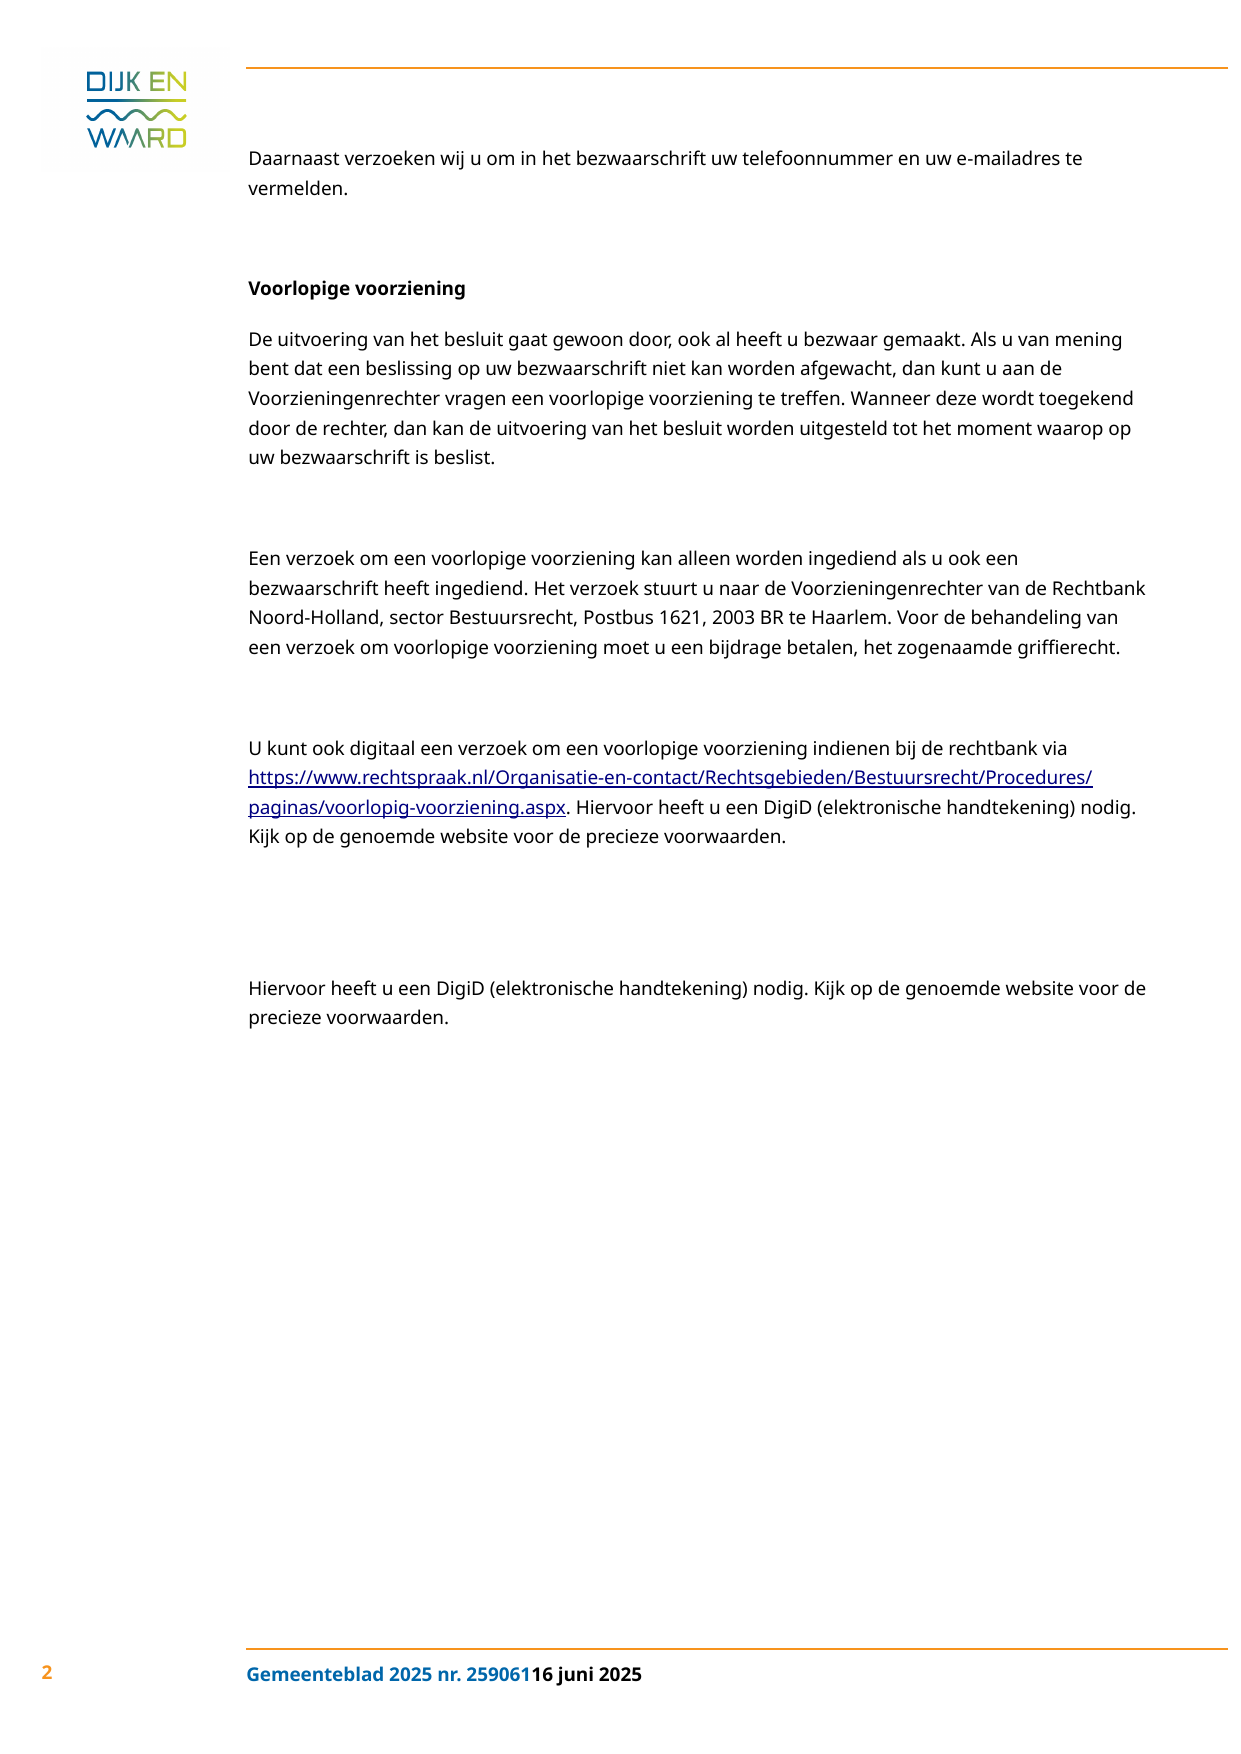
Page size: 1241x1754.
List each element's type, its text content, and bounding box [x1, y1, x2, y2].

text Voorlopige voorziening [248, 276, 1152, 301]
text Een verzoek om een voorlopige voorziening kan alleen worden ingediend als u ook een bezwaarschrift heeft ingediend. Het verzoek stuurt u naar de Voorzieningenrechter van de Rechtbank Noord-Holland, sector Bestuursrecht, Postbus 1621, 2003 BR te Haarlem. Voor de behandeling van een verzoek om voorlopige voorziening moet u een bijdrage betalen, het zogenaamde griffierecht. [248, 545, 1152, 660]
text U kunt ook digitaal een verzoek om een voorlopige voorziening indienen bij de rechtbank via https://www.rechtspraak.nl/Organisatie-en-contact/Rechtsgebieden/Bestuursrecht/Procedures/paginas/voorlopig-voorziening.aspx. Hiervoor heeft u een DigiD (elektronische handtekening) nodig. Kijk op de genoemde website voor de precieze voorwaarden. [248, 735, 1152, 849]
text De uitvoering van het besluit gaat gewoon door, ook al heeft u bezwaar gemaakt. Als u van mening bent dat een beslissing op uw bezwaarschrift niet kan worden afgewacht, dan kunt u aan de Voorzieningenrechter vragen een voorlopige voorziening te treffen. Wanneer deze wordt toegekend door de rechter, dan kan de uitvoering van het besluit worden uitgesteld tot het moment waarop op uw bezwaarschrift is beslist. [248, 326, 1152, 470]
text Hiervoor heeft u een DigiD (elektronische handtekening) nodig. Kijk op de genoemde website voor de precieze voorwaarden. [248, 975, 1152, 1030]
text Daarnaast verzoeken wij u om in het bezwaarschrift uw telefoonnummer en uw e-mailadres te vermelden. [248, 145, 1152, 201]
picture [41, 47, 231, 172]
